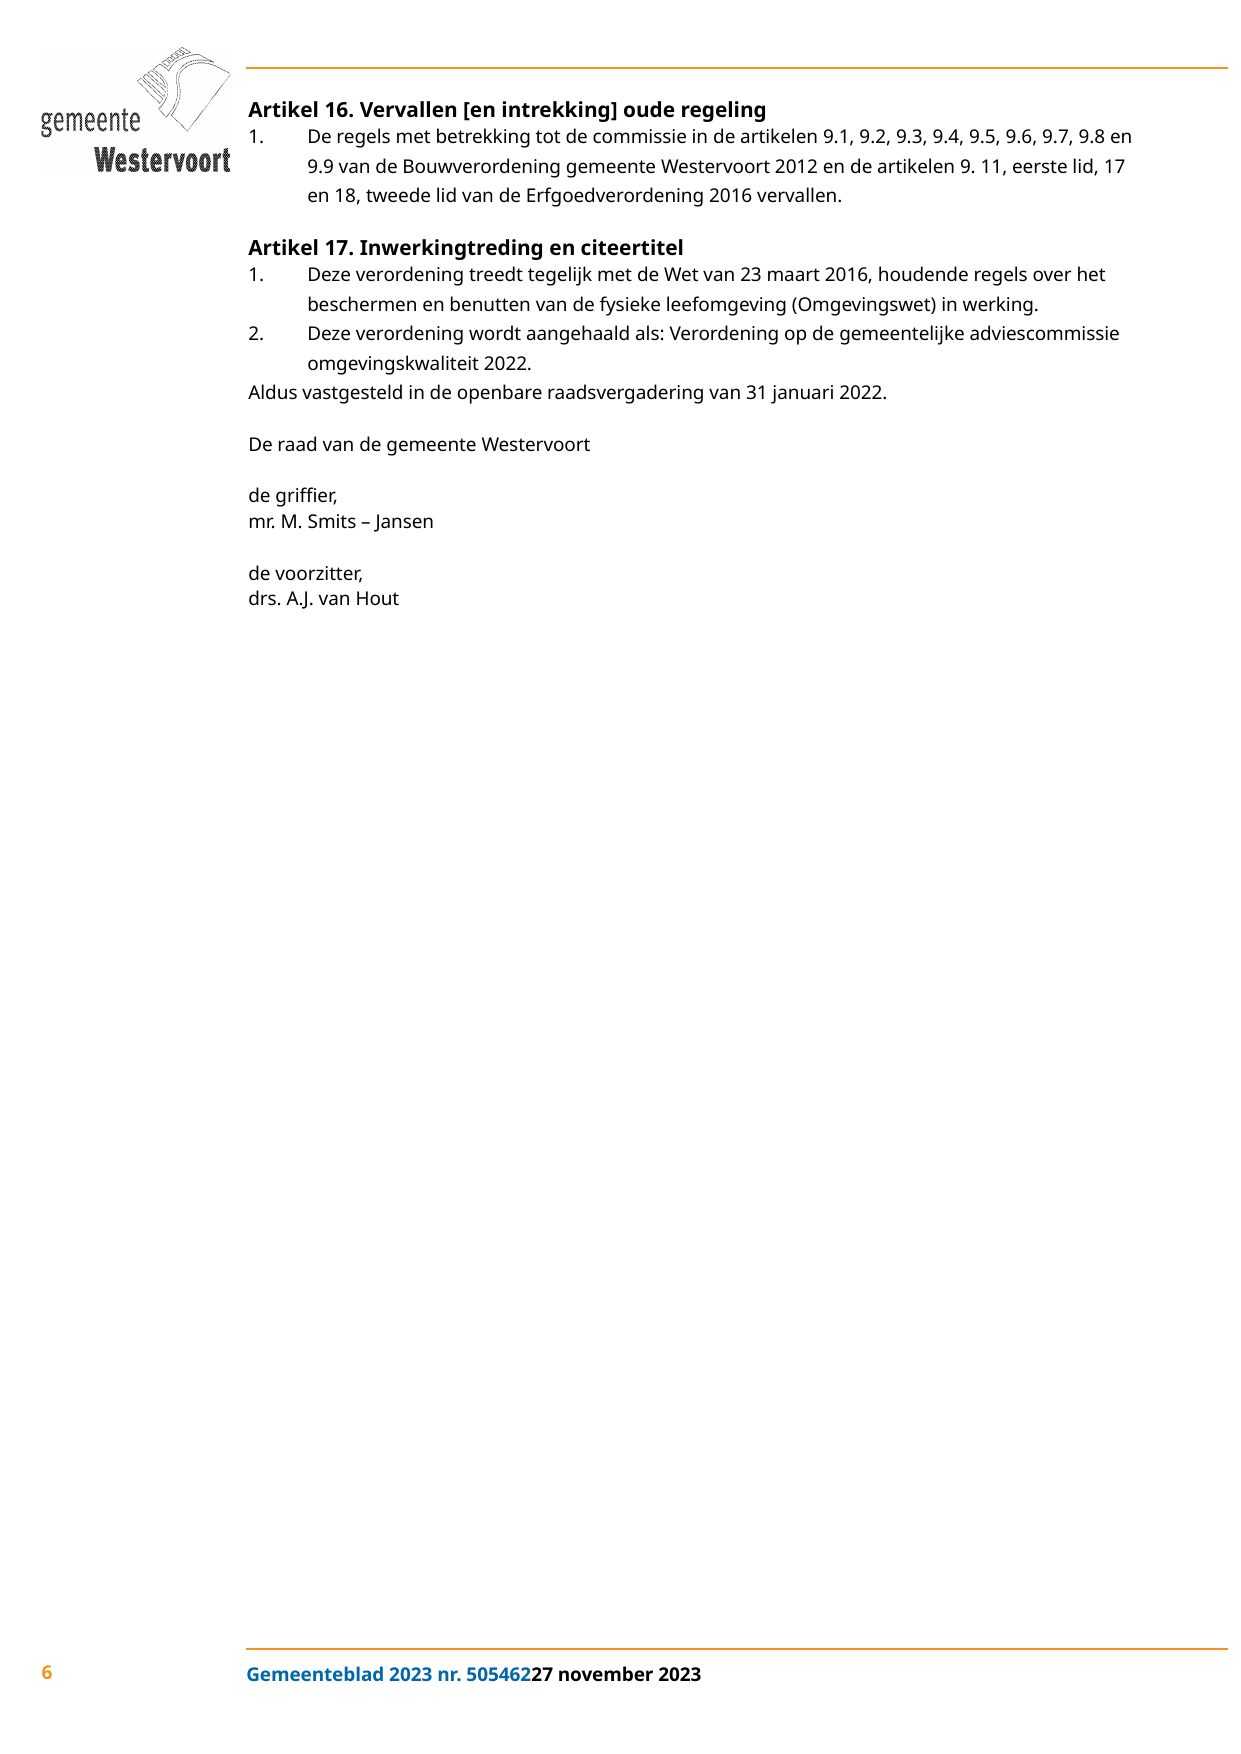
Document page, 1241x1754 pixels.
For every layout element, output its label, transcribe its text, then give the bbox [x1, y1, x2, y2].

text Aldus vastgesteld in de openbare raadsvergadering van 31 januari 2022. [248, 379, 1152, 405]
picture [41, 47, 231, 172]
text Artikel 17. Inwerkingtreding en citeertitel [248, 233, 1152, 261]
list De regels met betrekking tot de commissie in de artikelen 9.1, 9.2, 9.3, 9.4, 9.5, 9.6, 9.7, 9.8 en 9.9 van de Bouwverordening gemeente Westervoort 2012 en de artikelen 9. 11, eerste lid, 17 en 18, tweede lid van de Erfgoedverordening 2016 vervallen. [248, 123, 1152, 208]
list Deze verordening treedt tegelijk met de Wet van 23 maart 2016, houdende regels over het beschermen en benutten van de fysieke leefomgeving (Omgevingswet) in werking. [248, 261, 1152, 317]
text mr. M. Smits – Jansen [248, 508, 1152, 534]
text de voorzitter, [248, 560, 1152, 585]
list Deze verordening wordt aangehaald als: Verordening op de gemeentelijke adviescommissie omgevingskwaliteit 2022. [248, 320, 1152, 376]
text de griffier, [248, 482, 1152, 508]
text drs. A.J. van Hout [248, 585, 1152, 611]
text De raad van de gemeente Westervoort [248, 431, 1152, 457]
text Artikel 16. Vervallen [en intrekking] oude regeling [248, 95, 1152, 123]
